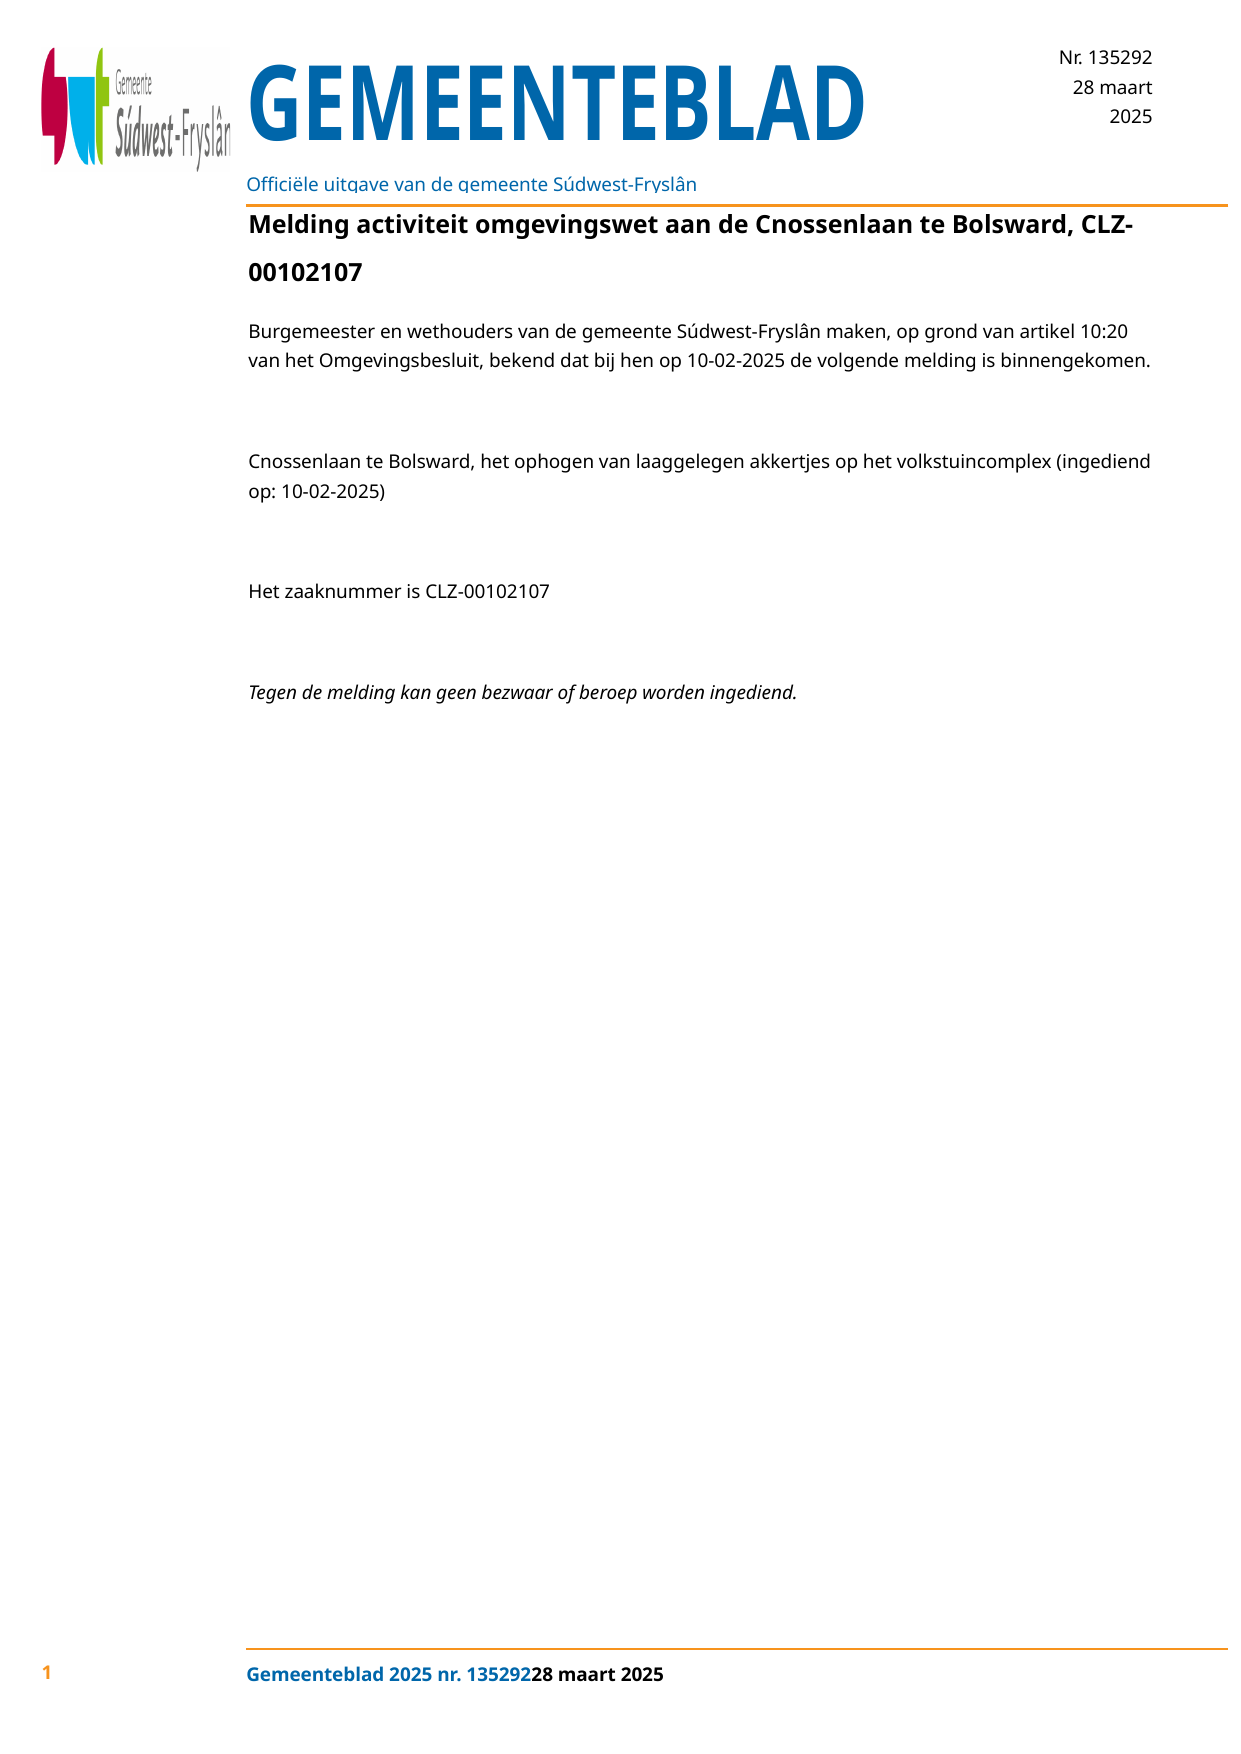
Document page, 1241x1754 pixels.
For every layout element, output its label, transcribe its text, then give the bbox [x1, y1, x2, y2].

text Tegen de melding kan geen bezwaar of beroep worden ingediend. [248, 679, 1152, 705]
text Cnossenlaan te Bolsward, het ophogen van laaggelegen akkertjes op het volkstuincomplex (ingediend op: 10-02-2025) [248, 448, 1152, 504]
text Het zaaknummer is CLZ-00102107 [248, 579, 1152, 604]
text Melding activiteit omgevingswet aan de Cnossenlaan te Bolsward, CLZ-00102107 [248, 207, 1152, 288]
text Burgemeester en wethouders van de gemeente Súdwest-Fryslân maken, op grond van artikel 10:20 van het Omgevingsbesluit, bekend dat bij hen op 10-02-2025 de volgende melding is binnengekomen. [248, 318, 1152, 373]
picture [41, 47, 231, 172]
